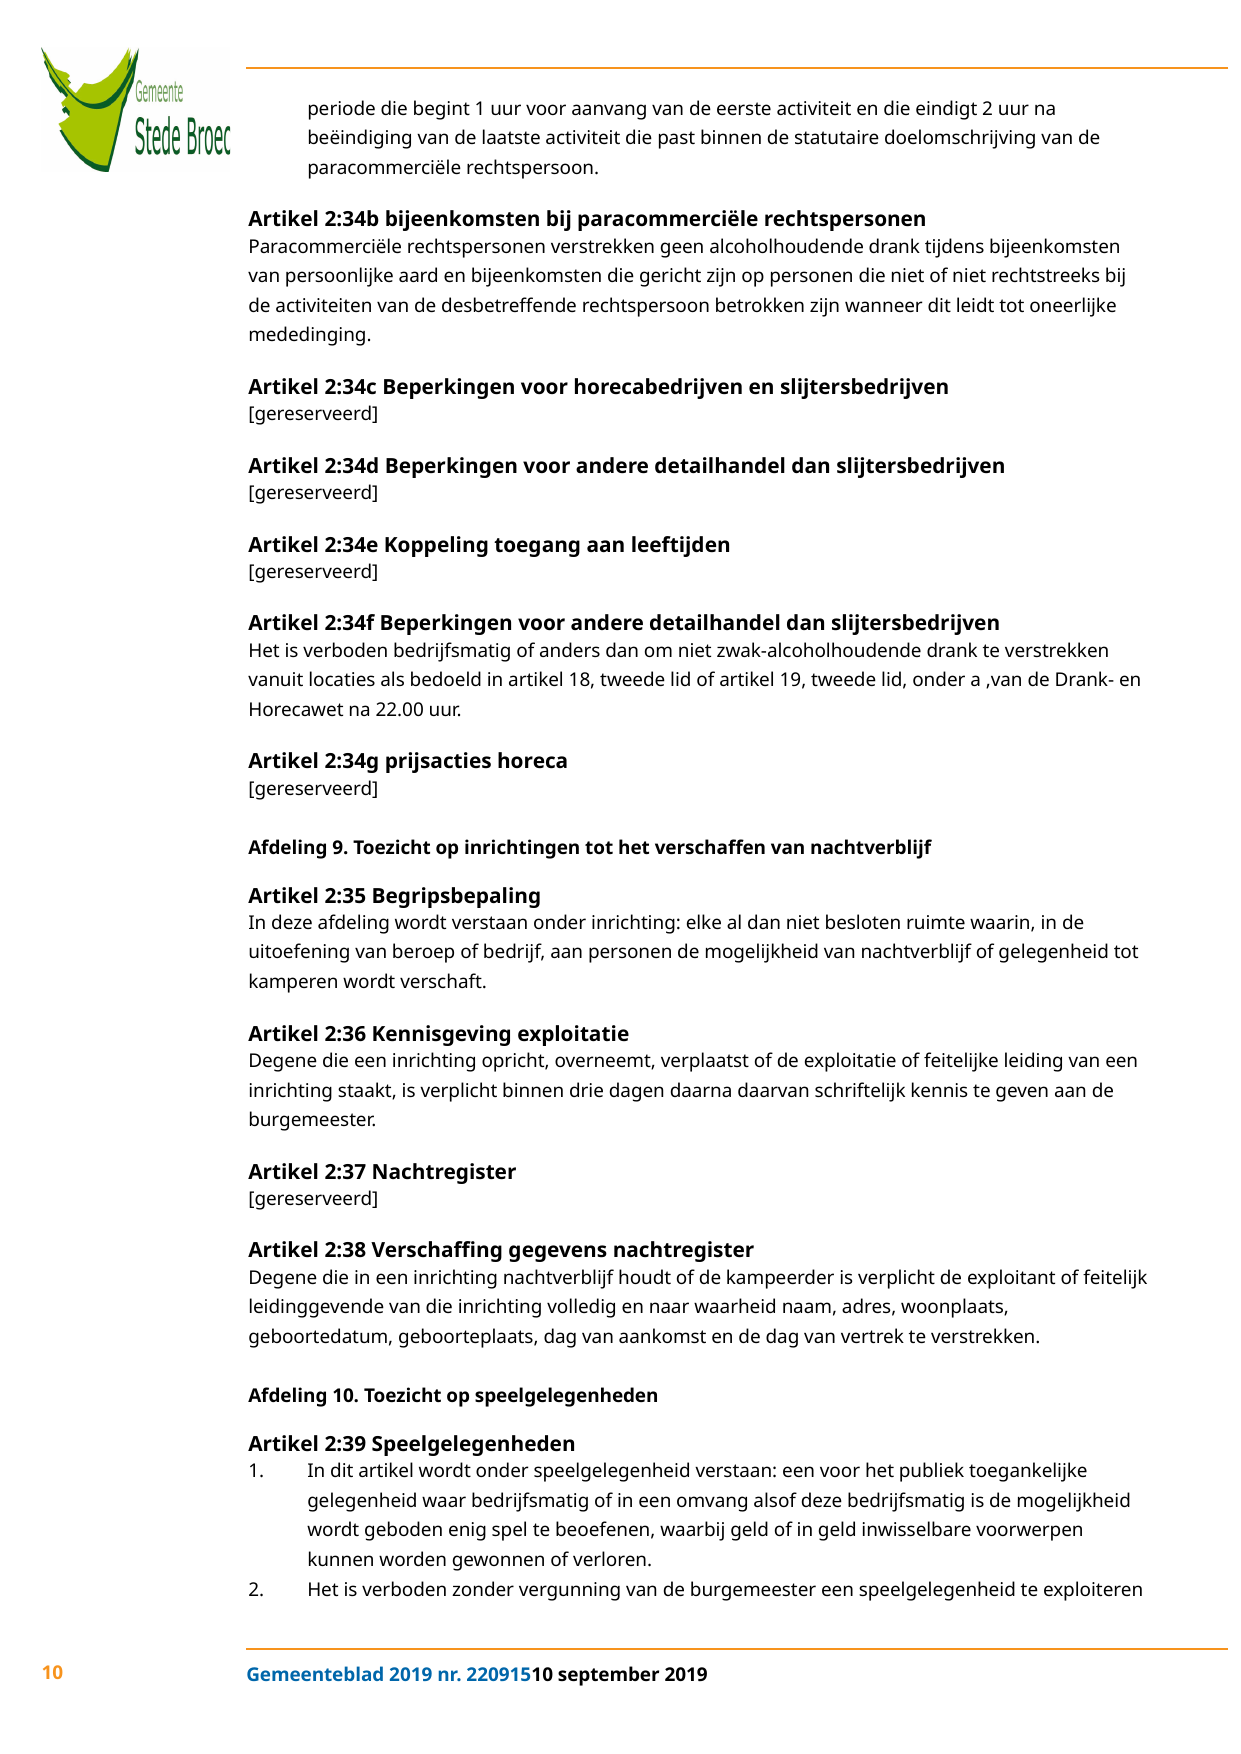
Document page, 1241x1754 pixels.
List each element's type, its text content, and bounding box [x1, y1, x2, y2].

text [gereserveerd] [248, 775, 1152, 801]
text Artikel 2:36 Kennisgeving exploitatie [248, 1019, 1152, 1047]
list Het is verboden zonder vergunning van de burgemeester een speelgelegenheid te exploiteren [248, 1576, 1152, 1601]
list In dit artikel wordt onder speelgelegenheid verstaan: een voor het publiek toegankelijke gelegenheid waar bedrijfsmatig of in een omvang alsof deze bedrijfsmatig is de mogelijkheid wordt geboden enig spel te beoefenen, waarbij geld of in geld inwisselbare voorwerpen kunnen worden gewonnen of verloren. [248, 1457, 1152, 1572]
text Afdeling 10. Toezicht op speelgelegenheden [248, 1382, 1152, 1408]
text Afdeling 9. Toezicht op inrichtingen tot het verschaffen van nachtverblijf [248, 834, 1152, 860]
list periode die begint 1 uur voor aanvang van de eerste activiteit en die eindigt 2 uur na beëindiging van de laatste activiteit die past binnen de statutaire doelomschrijving van de paracommerciële rechtspersoon. [248, 95, 1152, 180]
text Artikel 2:34f Beperkingen voor andere detailhandel dan slijtersbedrijven [248, 608, 1152, 637]
text Paracommerciële rechtspersonen verstrekken geen alcoholhoudende drank tijdens bijeenkomsten van persoonlijke aard en bijeenkomsten die gericht zijn op personen die niet of niet rechtstreeks bij de activiteiten van de desbetreffende rechtspersoon betrokken zijn wanneer dit leidt tot oneerlijke mededinging. [248, 233, 1152, 347]
text Degene die in een inrichting nachtverblijf houdt of de kampeerder is verplicht de exploitant of feitelijk leidinggevende van die inrichting volledig en naar waarheid naam, adres, woonplaats, geboortedatum, geboorteplaats, dag van aankomst en de dag van vertrek te verstrekken. [248, 1264, 1152, 1349]
picture [41, 47, 231, 172]
text [gereserveerd] [248, 400, 1152, 426]
text [gereserveerd] [248, 479, 1152, 505]
text Artikel 2:34b bijeenkomsten bij paracommerciële rechtspersonen [248, 204, 1152, 233]
text Artikel 2:34d Beperkingen voor andere detailhandel dan slijtersbedrijven [248, 451, 1152, 479]
text Artikel 2:37 Nachtregister [248, 1157, 1152, 1185]
text [gereserveerd] [248, 1185, 1152, 1211]
text Artikel 2:38 Verschaffing gegevens nachtregister [248, 1236, 1152, 1264]
text Artikel 2:34c Beperkingen voor horecabedrijven en slijtersbedrijven [248, 372, 1152, 400]
text [gereserveerd] [248, 558, 1152, 584]
text Artikel 2:39 Speelgelegenheden [248, 1429, 1152, 1457]
text Artikel 2:34e Koppeling toegang aan leeftijden [248, 530, 1152, 558]
text Het is verboden bedrijfsmatig of anders dan om niet zwak-alcoholhoudende drank te verstrekken vanuit locaties als bedoeld in artikel 18, tweede lid of artikel 19, tweede lid, onder a ,van de Drank- en Horecawet na 22.00 uur. [248, 637, 1152, 722]
text Artikel 2:35 Begripsbepaling [248, 881, 1152, 909]
text In deze afdeling wordt verstaan onder inrichting: elke al dan niet besloten ruimte waarin, in de uitoefening van beroep of bedrijf, aan personen de mogelijkheid van nachtverblijf of gelegenheid tot kamperen wordt verschaft. [248, 909, 1152, 994]
text Artikel 2:34g prijsacties horeca [248, 747, 1152, 775]
text Degene die een inrichting opricht, overneemt, verplaatst of de exploitatie of feitelijke leiding van een inrichting staakt, is verplicht binnen drie dagen daarna daarvan schriftelijk kennis te geven aan de burgemeester. [248, 1047, 1152, 1132]
